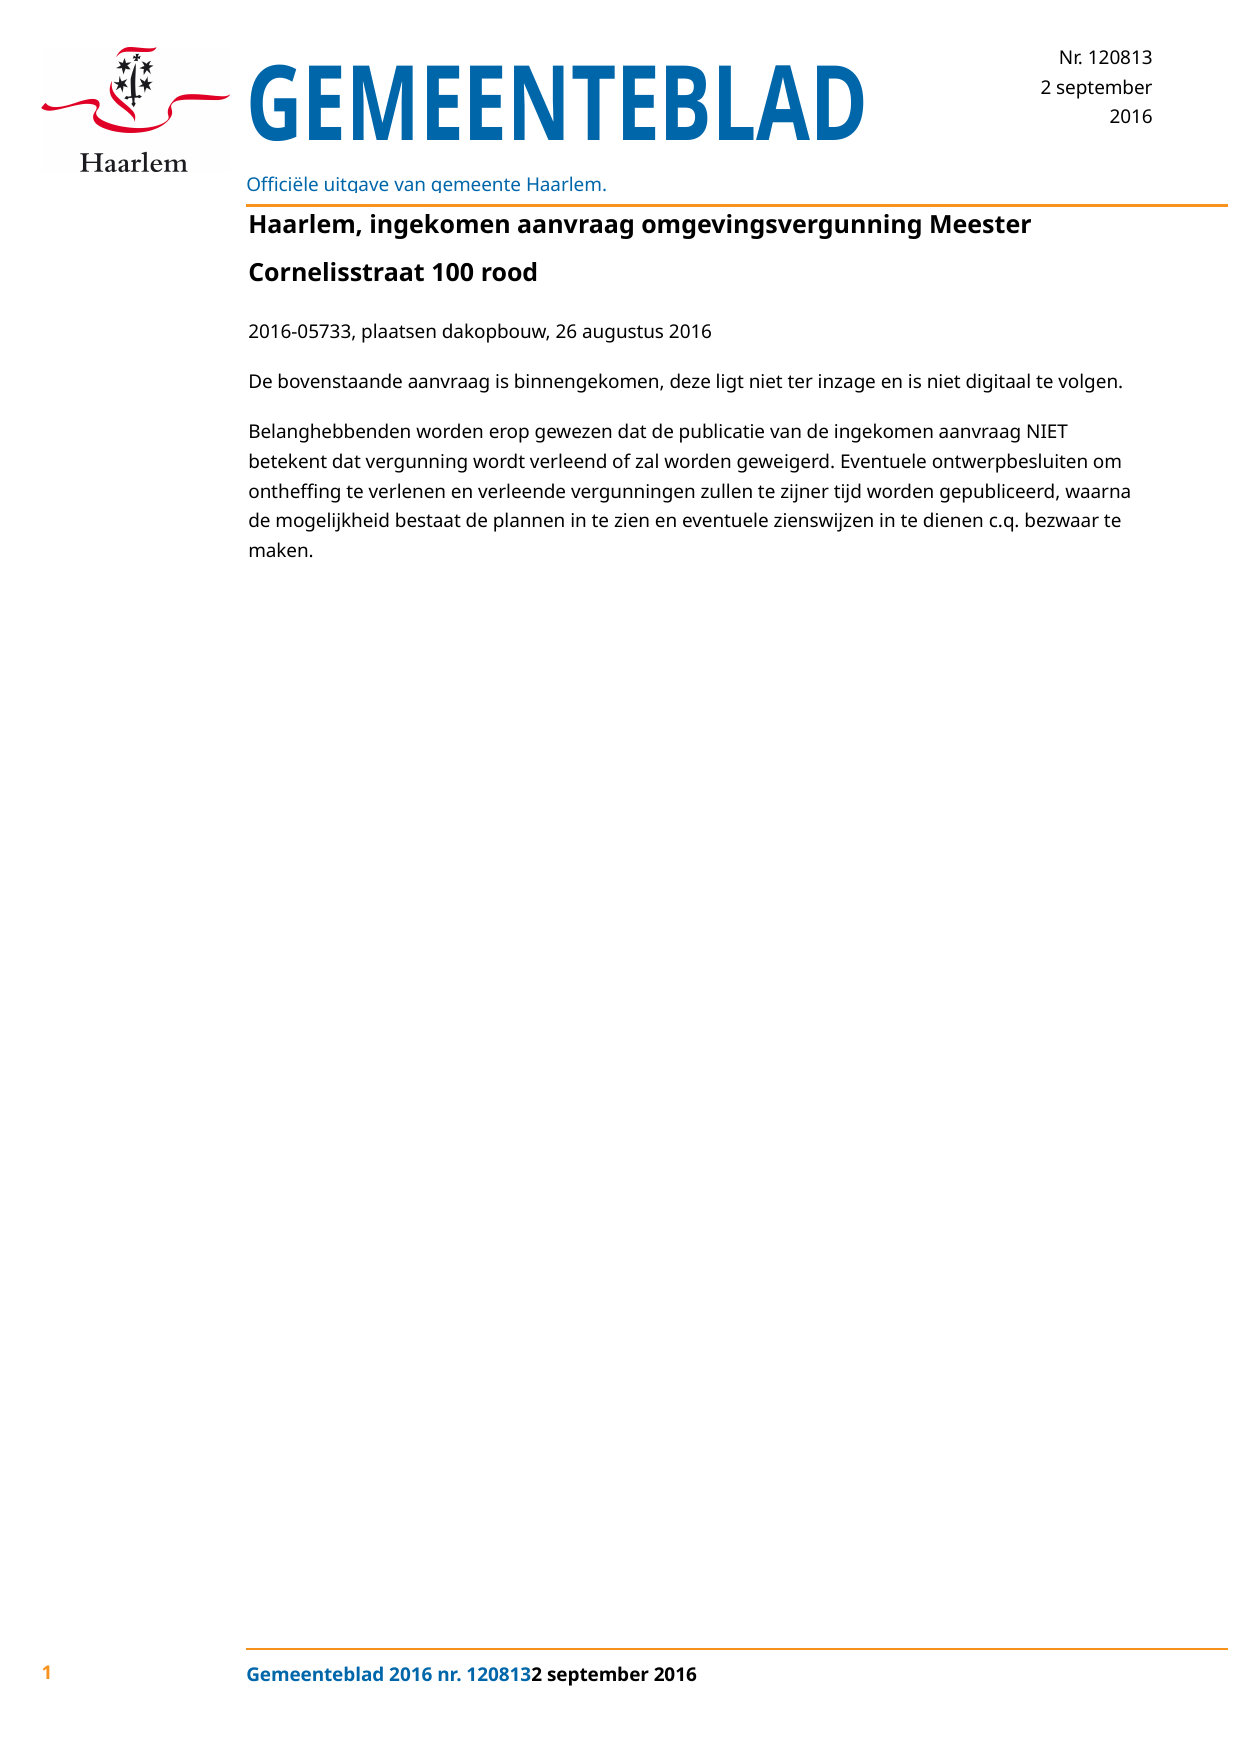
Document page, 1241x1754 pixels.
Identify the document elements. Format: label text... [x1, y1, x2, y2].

text Belanghebbenden worden erop gewezen dat de publicatie van de ingekomen aanvraag NIET betekent dat vergunning wordt verleend of zal worden geweigerd. Eventuele ontwerpbesluiten om ontheffing te verlenen en verleende vergunningen zullen te zijner tijd worden gepubliceerd, waarna de mogelijkheid bestaat de plannen in te zien en eventuele zienswijzen in te dienen c.q. bezwaar te maken. [248, 419, 1152, 563]
text De bovenstaande aanvraag is binnengekomen, deze ligt niet ter inzage en is niet digitaal te volgen. [248, 368, 1152, 394]
picture [41, 47, 231, 172]
text Haarlem, ingekomen aanvraag omgevingsvergunning Meester Cornelisstraat 100 rood [248, 207, 1152, 288]
text 2016-05733, plaatsen dakopbouw, 26 augustus 2016 [248, 318, 1152, 344]
